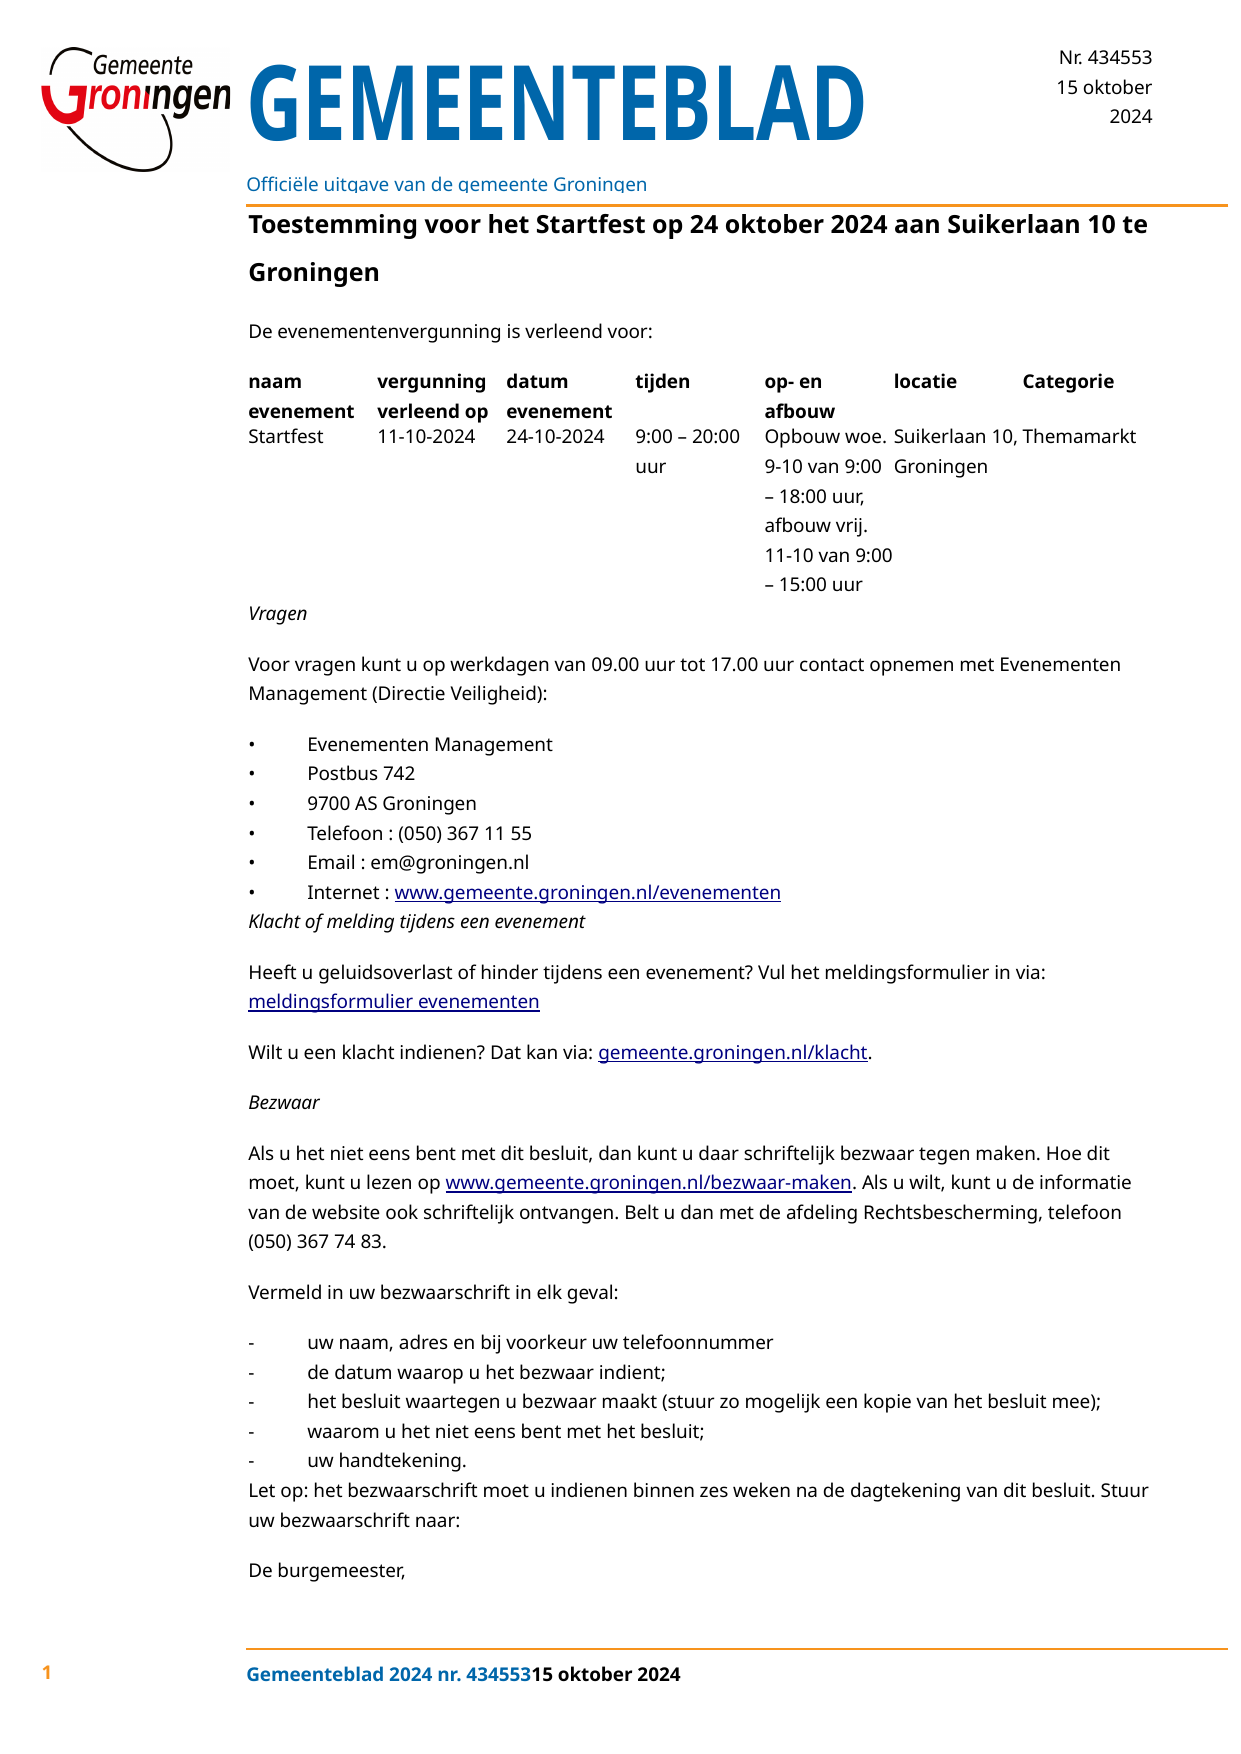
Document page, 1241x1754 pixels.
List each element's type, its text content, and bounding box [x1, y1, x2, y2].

text Klacht of melding tijdens een evenement [248, 908, 1152, 934]
table_header locatie [894, 369, 1022, 424]
table_cell 11-10-2024 [377, 424, 506, 597]
text Vermeld in uw bezwaarschrift in elk geval: [248, 1279, 1152, 1305]
table_header vergunning verleend op [377, 369, 506, 424]
text Vragen [248, 601, 1152, 626]
list Telefoon : (050) 367 11 55 [248, 820, 1152, 846]
list Postbus 742 [248, 761, 1152, 786]
table_cell 24-10-2024 [506, 424, 635, 597]
list Email : em@groningen.nl [248, 849, 1152, 875]
list uw naam, adres en bij voorkeur uw telefoonnummer [248, 1329, 1152, 1355]
list uw handtekening. [248, 1448, 1152, 1473]
text Toestemming voor het Startfest op 24 oktober 2024 aan Suikerlaan 10 te Groningen [248, 207, 1152, 288]
text Als u het niet eens bent met dit besluit, dan kunt u daar schriftelijk bezwaar tegen maken. Hoe dit moet, kunt u lezen op www.gemeente.groningen.nl/bezwaar-maken. Als u wilt, kunt u de informatie van de website ook schriftelijk ontvangen. Belt u dan met de afdeling Rechtsbescherming, telefoon (050) 367 74 83. [248, 1140, 1152, 1254]
text Voor vragen kunt u op werkdagen van 09.00 uur tot 17.00 uur contact opnemen met Evenementen Management (Directie Veiligheid): [248, 651, 1152, 706]
list Evenementen Management [248, 731, 1152, 757]
text De burgemeester, [248, 1557, 1152, 1583]
text Heeft u geluidsoverlast of hinder tijdens een evenement? Vul het meldingsformulier in via: meldingsformulier evenementen [248, 959, 1152, 1014]
table_header op- en afbouw [764, 369, 893, 424]
text De evenementenvergunning is verleend voor: [248, 318, 1152, 344]
table_header naam evenement [248, 369, 377, 424]
text Bezwaar [248, 1089, 1152, 1115]
list het besluit waartegen u bezwaar maakt (stuur zo mogelijk een kopie van het besluit mee); [248, 1388, 1152, 1414]
table_header datum evenement [506, 369, 635, 424]
table_cell Themamarkt [1023, 424, 1152, 597]
table_cell Opbouw woe. 9-10 van 9:00 – 18:00 uur, afbouw vrij. 11-10 van 9:00 – 15:00 uur [764, 424, 893, 597]
table_cell Startfest [248, 424, 377, 597]
list waarom u het niet eens bent met het besluit; [248, 1418, 1152, 1444]
table_cell Suikerlaan 10, Groningen [894, 424, 1022, 597]
list Internet : www.gemeente.groningen.nl/evenementen [248, 879, 1152, 905]
picture [41, 47, 231, 172]
table_header Categorie [1023, 369, 1152, 424]
list 9700 AS Groningen [248, 790, 1152, 816]
table_cell 9:00 – 20:00 uur [635, 424, 764, 597]
text Let op: het bezwaarschrift moet u indienen binnen zes weken na de dagtekening van dit besluit. Stuur uw bezwaarschrift naar: [248, 1477, 1152, 1533]
table_header tijden [635, 369, 764, 424]
list de datum waarop u het bezwaar indient; [248, 1359, 1152, 1385]
text Wilt u een klacht indienen? Dat kan via: gemeente.groningen.nl/klacht. [248, 1039, 1152, 1065]
